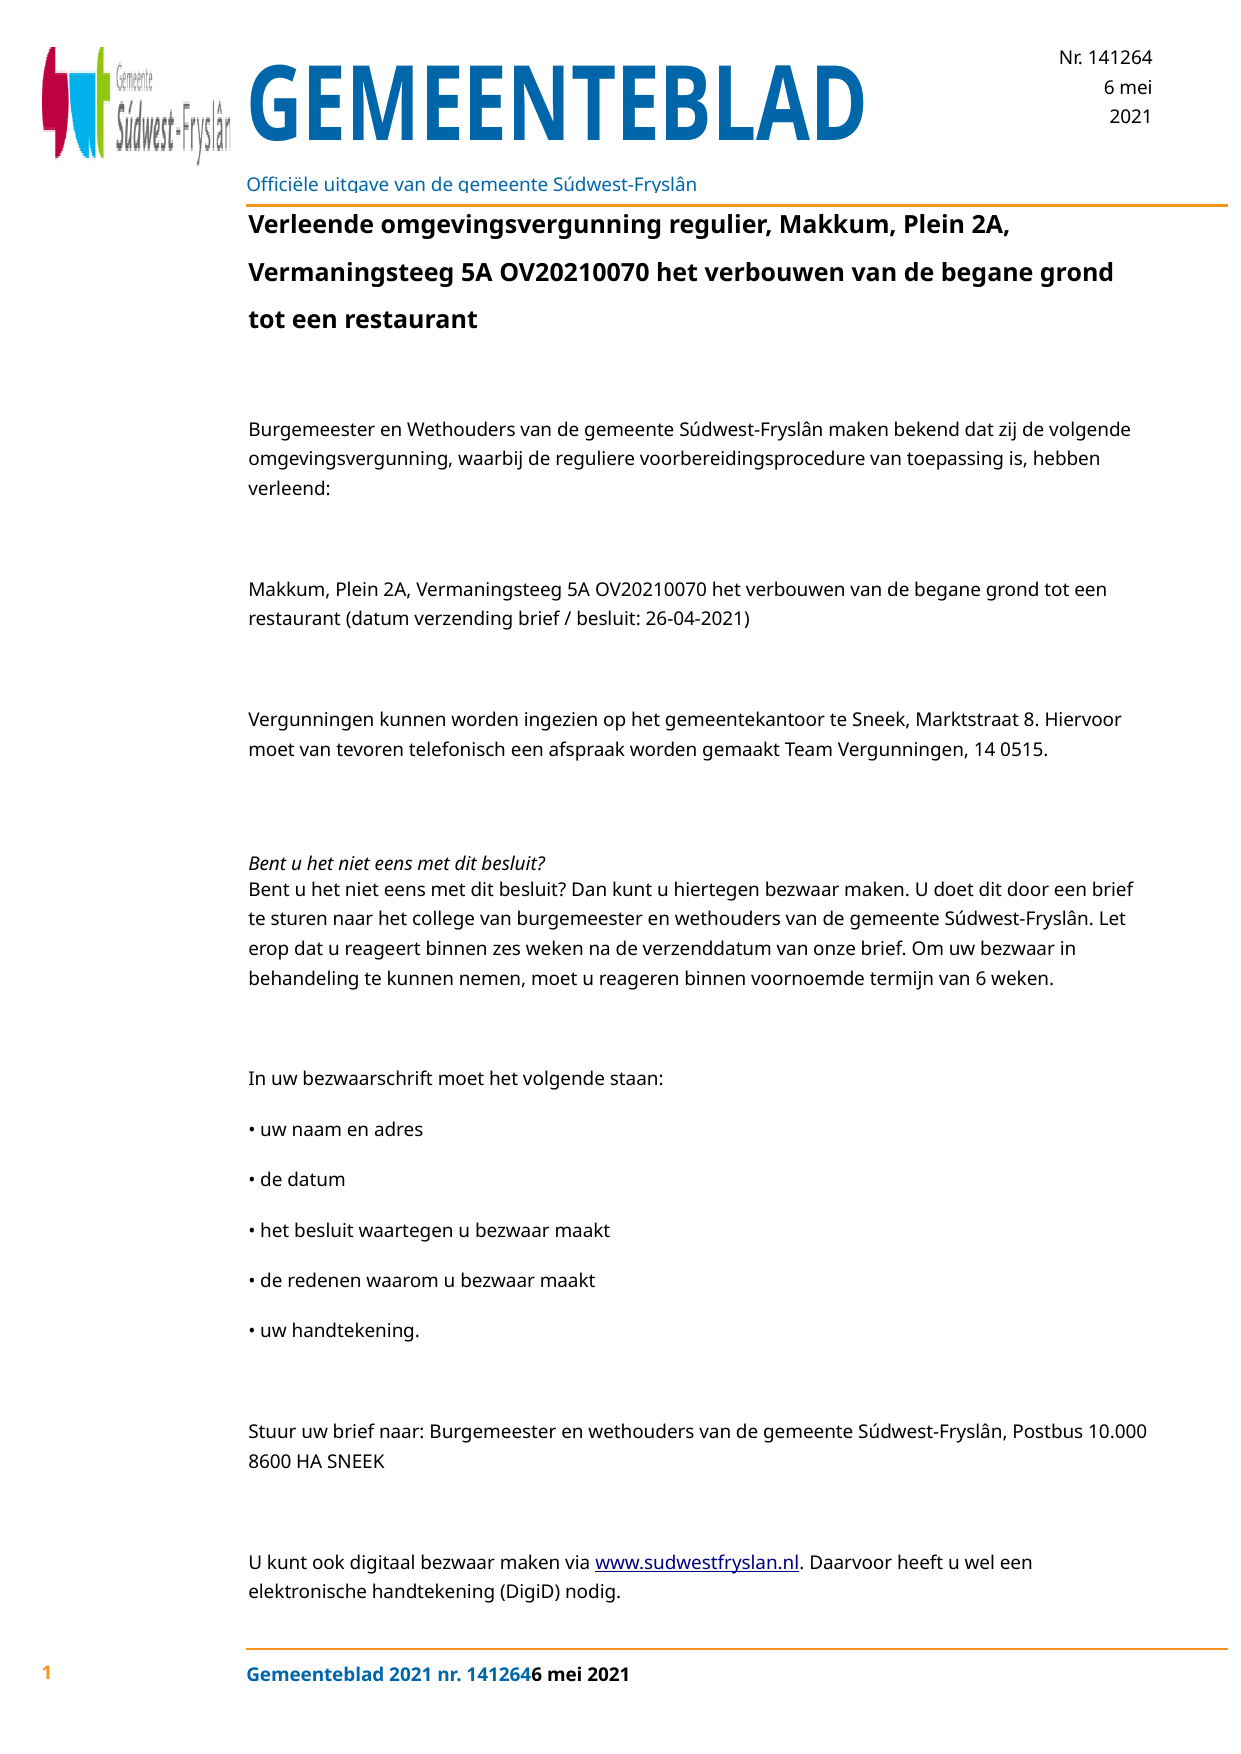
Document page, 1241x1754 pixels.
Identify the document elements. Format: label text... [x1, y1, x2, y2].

text U kunt ook digitaal bezwaar maken via www.sudwestfryslan.nl. Daarvoor heeft u wel een elektronische handtekening (DigiD) nodig. [248, 1549, 1152, 1604]
text Bent u het niet eens met dit besluit? [248, 850, 1152, 876]
text Verleende omgevingsvergunning regulier, Makkum, Plein 2A, Vermaningsteeg 5A OV20210070 het verbouwen van de begane grond tot een restaurant [248, 207, 1152, 336]
text Stuur uw brief naar: Burgemeester en wethouders van de gemeente Súdwest-Fryslân, Postbus 10.000 8600 HA SNEEK [248, 1418, 1152, 1474]
picture [41, 47, 231, 172]
text Makkum, Plein 2A, Vermaningsteeg 5A OV20210070 het verbouwen van de begane grond tot een restaurant (datum verzending brief / besluit: 26-04-2021) [248, 576, 1152, 631]
text • het besluit waartegen u bezwaar maakt [248, 1217, 1152, 1243]
text • de redenen waarom u bezwaar maakt [248, 1267, 1152, 1293]
text Burgemeester en Wethouders van de gemeente Súdwest-Fryslân maken bekend dat zij de volgende omgevingsvergunning, waarbij de reguliere voorbereidingsprocedure van toepassing is, hebben verleend: [248, 416, 1152, 501]
text • uw handtekening. [248, 1318, 1152, 1343]
text Vergunningen kunnen worden ingezien op het gemeentekantoor te Sneek, Marktstraat 8. Hiervoor moet van tevoren telefonisch een afspraak worden gemaakt Team Vergunningen, 14 0515. [248, 706, 1152, 762]
text • de datum [248, 1166, 1152, 1192]
text Bent u het niet eens met dit besluit? Dan kunt u hiertegen bezwaar maken. U doet dit door een brief te sturen naar het college van burgemeester en wethouders van de gemeente Súdwest-Fryslân. Let erop dat u reageert binnen zes weken na de verzenddatum van onze brief. Om uw bezwaar in behandeling te kunnen nemen, moet u reageren binnen voornoemde termijn van 6 weken. [248, 876, 1152, 991]
text • uw naam en adres [248, 1116, 1152, 1142]
text In uw bezwaarschrift moet het volgende staan: [248, 1066, 1152, 1091]
